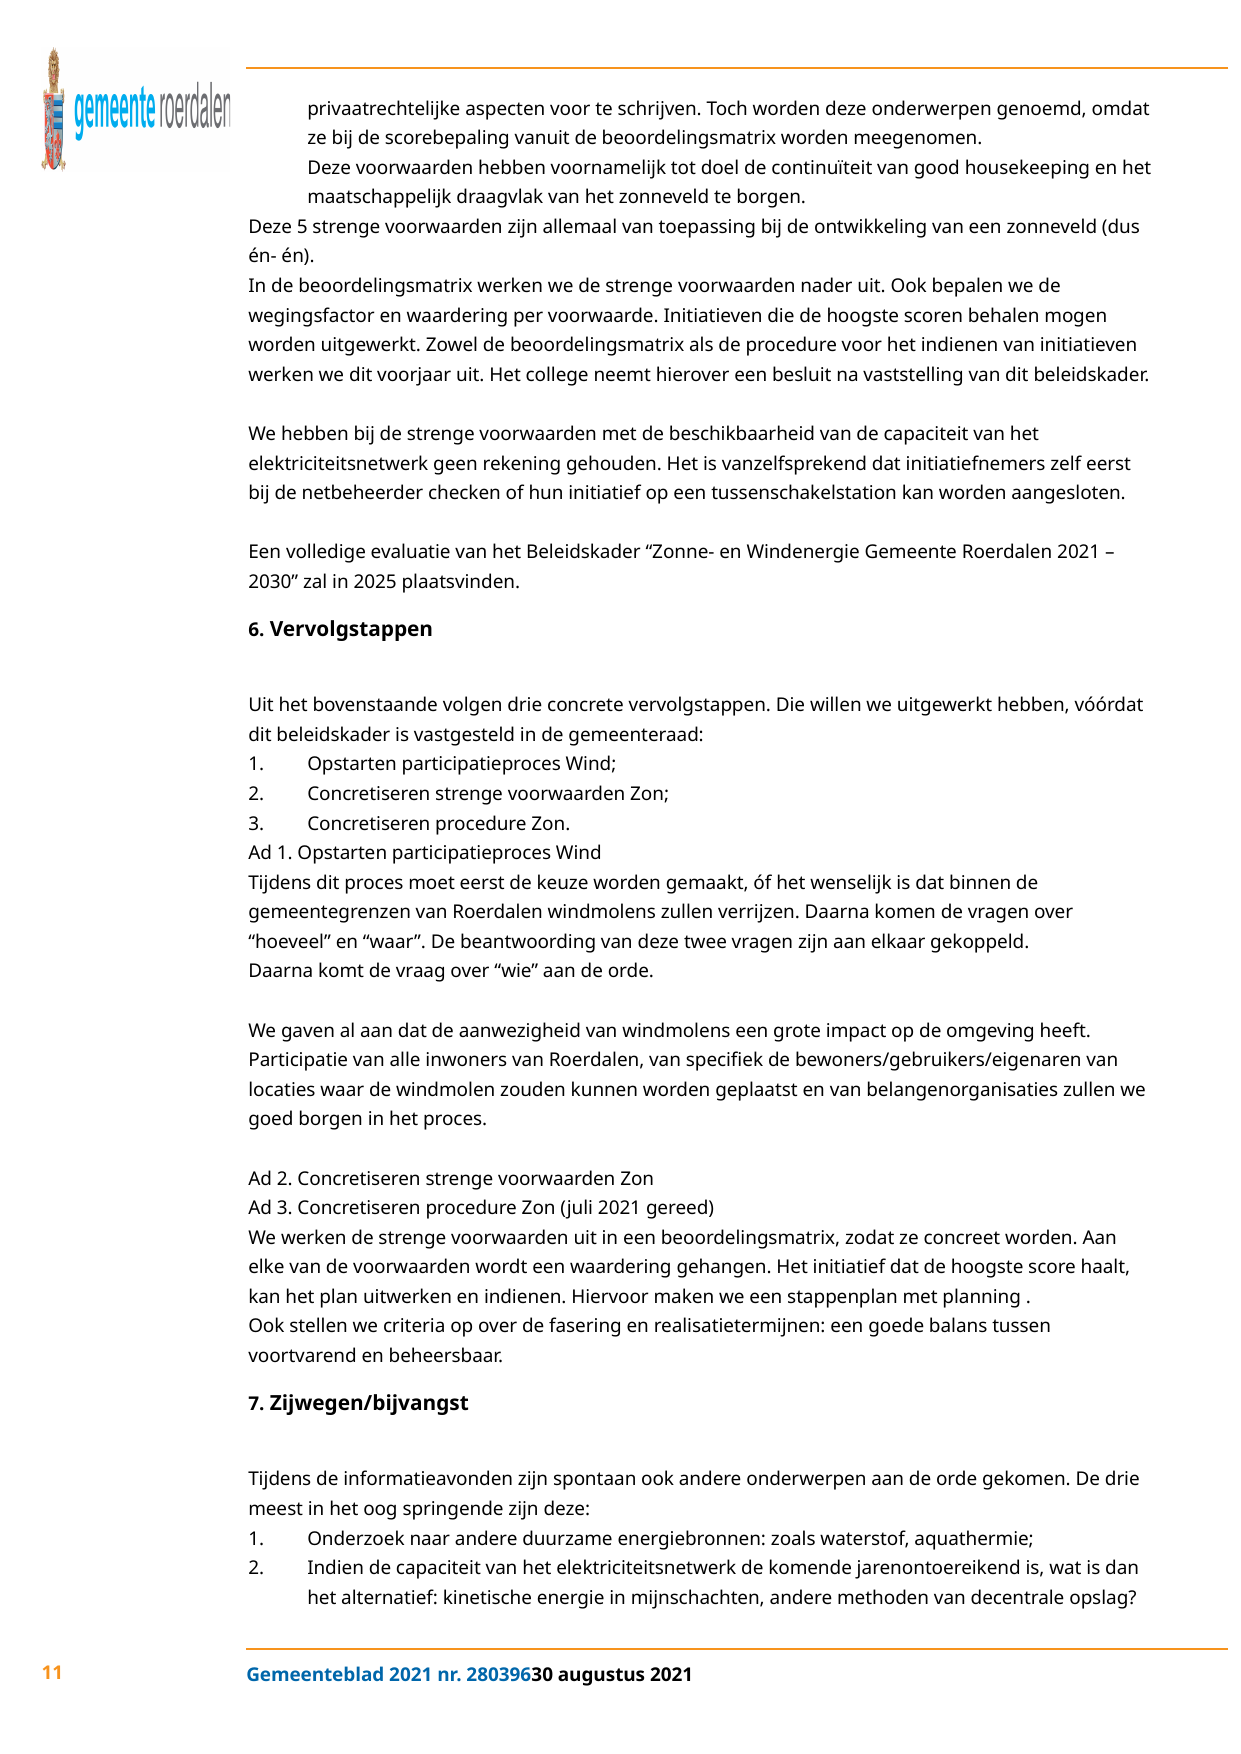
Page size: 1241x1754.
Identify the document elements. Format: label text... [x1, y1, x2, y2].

text Ad 1. Opstarten participatieproces Wind [248, 839, 1152, 865]
text In de beoordelingsmatrix werken we de strenge voorwaarden nader uit. Ook bepalen we de wegingsfactor en waardering per voorwaarde. Initiatieven die de hoogste scoren behalen mogen worden uitgewerkt. Zowel de beoordelingsmatrix als de procedure voor het indienen van initiatieven werken we dit voorjaar uit. Het college neemt hierover een besluit na vaststelling van dit beleidskader. [248, 272, 1152, 387]
text Ook stellen we criteria op over de fasering en realisatietermijnen: een goede balans tussen voortvarend en beheersbaar. [248, 1313, 1152, 1368]
list Onderzoek naar andere duurzame energiebronnen: zoals waterstof, aquathermie; [248, 1525, 1152, 1551]
list Deze voorwaarden hebben voornamelijk tot doel de continuïteit van good housekeeping en het maatschappelijk draagvlak van het zonneveld te borgen. [248, 154, 1152, 209]
list privaatrechtelijke aspecten voor te schrijven. Toch worden deze onderwerpen genoemd, omdat ze bij de scorebepaling vanuit de beoordelingsmatrix worden meegenomen. [248, 95, 1152, 150]
list Indien de capaciteit van het elektriciteitsnetwerk de komende jarenontoereikend is, wat is dan het alternatief: kinetische energie in mijnschachten, andere methoden van decentrale opslag? [248, 1554, 1152, 1610]
text 7. Zijwegen/bijvangst [248, 1388, 1152, 1416]
text Deze 5 strenge voorwaarden zijn allemaal van toepassing bij de ontwikkeling van een zonneveld (dus én- én). [248, 213, 1152, 268]
list Concretiseren strenge voorwaarden Zon; [248, 780, 1152, 806]
text Tijdens de informatieavonden zijn spontaan ook andere onderwerpen aan de orde gekomen. De drie meest in het oog springende zijn deze: [248, 1466, 1152, 1521]
text We werken de strenge voorwaarden uit in een beoordelingsmatrix, zodat ze concreet worden. Aan elke van de voorwaarden wordt een waardering gehangen. Het initiatief dat de hoogste score haalt, kan het plan uitwerken en indienen. Hiervoor maken we een stappenplan met planning . [248, 1224, 1152, 1309]
text Daarna komt de vraag over “wie” aan de orde. [248, 958, 1152, 983]
picture [41, 47, 231, 172]
text Een volledige evaluatie van het Beleidskader “Zonne- en Windenergie Gemeente Roerdalen 2021 – 2030” zal in 2025 plaatsvinden. [248, 538, 1152, 594]
text 6. Vervolgstappen [248, 614, 1152, 642]
text Tijdens dit proces moet eerst de keuze worden gemaakt, óf het wenselijk is dat binnen de gemeentegrenzen van Roerdalen windmolens zullen verrijzen. Daarna komen de vragen over “hoeveel” en “waar”. De beantwoording van deze twee vragen zijn aan elkaar gekoppeld. [248, 869, 1152, 954]
text Ad 2. Concretiseren strenge voorwaarden Zon [248, 1165, 1152, 1191]
list Concretiseren procedure Zon. [248, 810, 1152, 836]
text We gaven al aan dat de aanwezigheid van windmolens een grote impact op de omgeving heeft. Participatie van alle inwoners van Roerdalen, van specifiek de bewoners/gebruikers/eigenaren van locaties waar de windmolen zouden kunnen worden geplaatst en van belangenorganisaties zullen we goed borgen in het proces. [248, 1017, 1152, 1131]
text Uit het bovenstaande volgen drie concrete vervolgstappen. Die willen we uitgewerkt hebben, vóórdat dit beleidskader is vastgesteld in de gemeenteraad: [248, 691, 1152, 747]
text Ad 3. Concretiseren procedure Zon (juli 2021 gereed) [248, 1194, 1152, 1220]
text We hebben bij de strenge voorwaarden met de beschikbaarheid van de capaciteit van het elektriciteitsnetwerk geen rekening gehouden. Het is vanzelfsprekend dat initiatiefnemers zelf eerst bij de netbeheerder checken of hun initiatief op een tussenschakelstation kan worden aangesloten. [248, 420, 1152, 505]
list Opstarten participatieproces Wind; [248, 751, 1152, 776]
